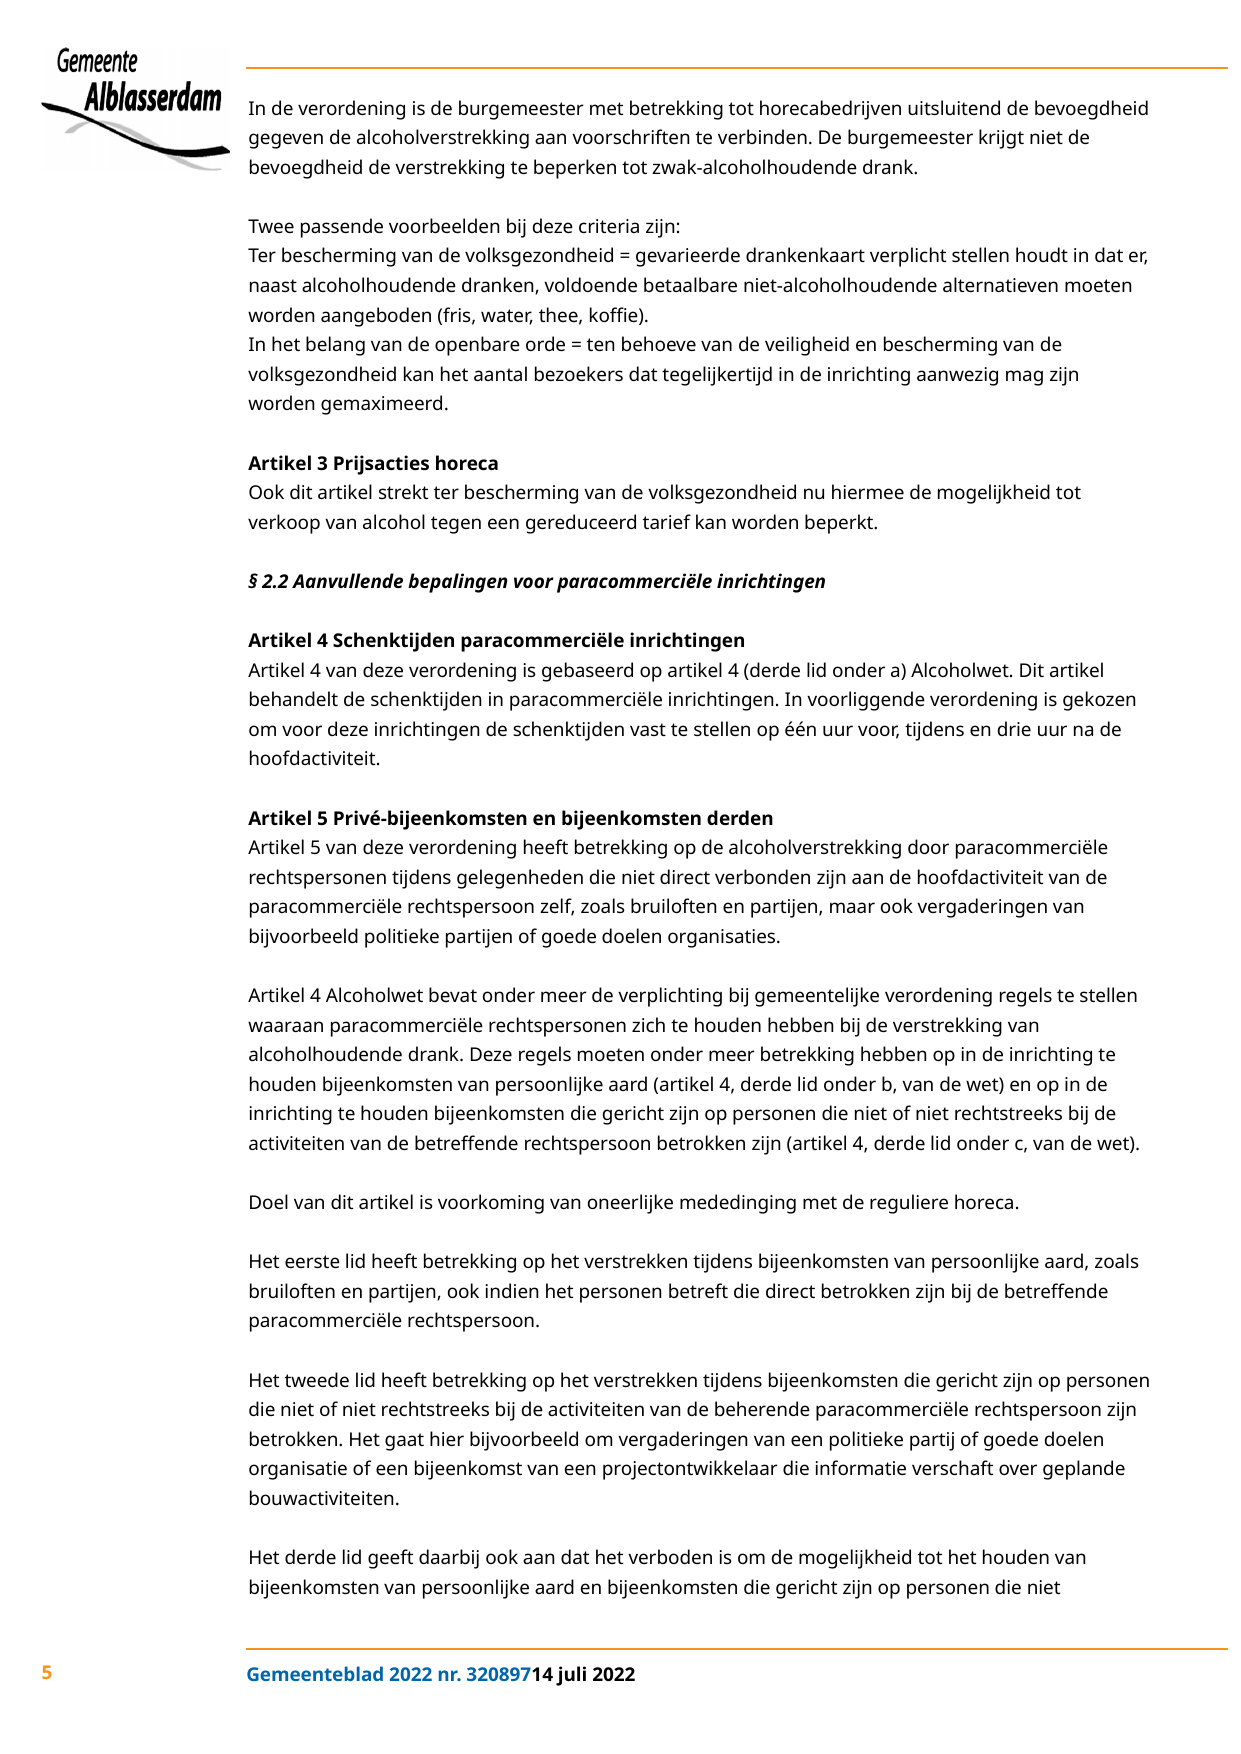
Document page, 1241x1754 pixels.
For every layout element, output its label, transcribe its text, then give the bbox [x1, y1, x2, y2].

picture [41, 47, 231, 172]
text Ter bescherming van de volksgezondheid = gevarieerde drankenkaart verplicht stellen houdt in dat er, naast alcoholhoudende dranken, voldoende betaalbare niet-alcoholhoudende alternatieven moeten worden aangeboden (fris, water, thee, koffie). [248, 243, 1152, 328]
text Het eerste lid heeft betrekking op het verstrekken tijdens bijeenkomsten van persoonlijke aard, zoals bruiloften en partijen, ook indien het personen betreft die direct betrokken zijn bij de betreffende paracommerciële rechtspersoon. [248, 1248, 1152, 1333]
text Doel van dit artikel is voorkoming van oneerlijke mededinging met de reguliere horeca. [248, 1189, 1152, 1215]
text Artikel 4 Alcoholwet bevat onder meer de verplichting bij gemeentelijke verordening regels te stellen waaraan paracommerciële rechtspersonen zich te houden hebben bij de verstrekking van alcoholhoudende drank. Deze regels moeten onder meer betrekking hebben op in de inrichting te houden bijeenkomsten van persoonlijke aard (artikel 4, derde lid onder b, van de wet) en op in de inrichting te houden bijeenkomsten die gericht zijn op personen die niet of niet rechtstreeks bij de activiteiten van de betreffende rechtspersoon betrokken zijn (artikel 4, derde lid onder c, van de wet). [248, 982, 1152, 1156]
text Artikel 5 Privé-bijeenkomsten en bijeenkomsten derden [248, 805, 1152, 831]
text In de verordening is de burgemeester met betrekking tot horecabedrijven uitsluitend de bevoegdheid gegeven de alcoholverstrekking aan voorschriften te verbinden. De burgemeester krijgt niet de bevoegdheid de verstrekking te beperken tot zwak-alcoholhoudende drank. [248, 95, 1152, 180]
text Artikel 3 Prijsacties horeca [248, 450, 1152, 476]
text Twee passende voorbeelden bij deze criteria zijn: [248, 213, 1152, 239]
text § 2.2 Aanvullende bepalingen voor paracommerciële inrichtingen [248, 568, 1152, 594]
text Artikel 4 Schenktijden paracommerciële inrichtingen [248, 627, 1152, 653]
text Artikel 5 van deze verordening heeft betrekking op de alcoholverstrekking door paracommerciële rechtspersonen tijdens gelegenheden die niet direct verbonden zijn aan de hoofdactiviteit van de paracommerciële rechtspersoon zelf, zoals bruiloften en partijen, maar ook vergaderingen van bijvoorbeeld politieke partijen of goede doelen organisaties. [248, 834, 1152, 949]
text Ook dit artikel strekt ter bescherming van de volksgezondheid nu hiermee de mogelijkheid tot verkoop van alcohol tegen een gereduceerd tarief kan worden beperkt. [248, 479, 1152, 535]
text Het derde lid geeft daarbij ook aan dat het verboden is om de mogelijkheid tot het houden van bijeenkomsten van persoonlijke aard en bijeenkomsten die gericht zijn op personen die niet [248, 1544, 1152, 1600]
text In het belang van de openbare orde = ten behoeve van de veiligheid en bescherming van de volksgezondheid kan het aantal bezoekers dat tegelijkertijd in de inrichting aanwezig mag zijn worden gemaximeerd. [248, 331, 1152, 416]
text Het tweede lid heeft betrekking op het verstrekken tijdens bijeenkomsten die gericht zijn op personen die niet of niet rechtstreeks bij de activiteiten van de beherende paracommerciële rechtspersoon zijn betrokken. Het gaat hier bijvoorbeeld om vergaderingen van een politieke partij of goede doelen organisatie of een bijeenkomst van een projectontwikkelaar die informatie verschaft over geplande bouwactiviteiten. [248, 1367, 1152, 1511]
text Artikel 4 van deze verordening is gebaseerd op artikel 4 (derde lid onder a) Alcoholwet. Dit artikel behandelt de schenktijden in paracommerciële inrichtingen. In voorliggende verordening is gekozen om voor deze inrichtingen de schenktijden vast te stellen op één uur voor, tijdens en drie uur na de hoofdactiviteit. [248, 657, 1152, 771]
